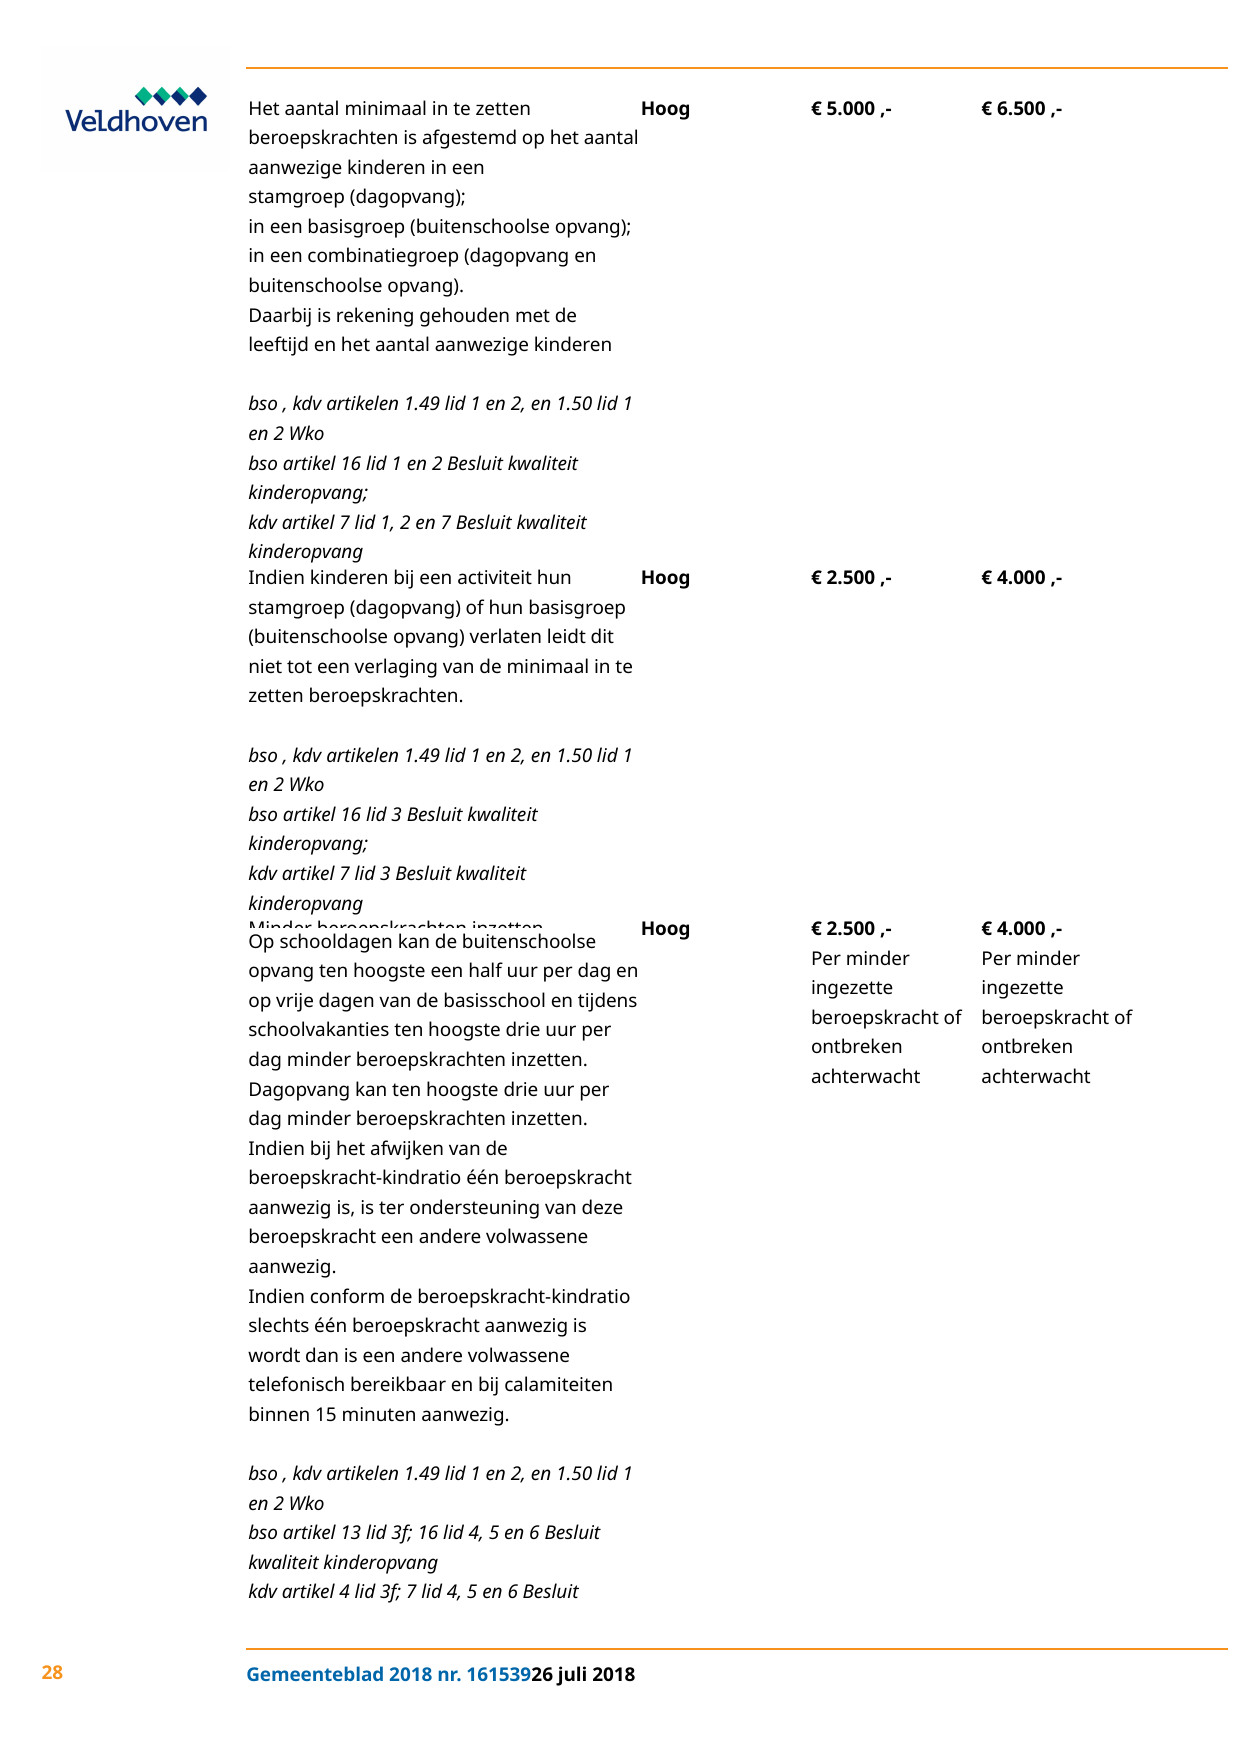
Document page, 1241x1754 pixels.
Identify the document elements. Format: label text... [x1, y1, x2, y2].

table_cell € 4.000 ,- [981, 564, 1152, 915]
table_cell € 6.500 ,- [981, 95, 1152, 564]
table_cell € 5.000 ,- [811, 95, 981, 564]
table_cell Hoog [641, 564, 811, 915]
table_cell Hoog [641, 95, 811, 564]
table_cell Minder beroepskrachten inzetten Op schooldagen kan de buitenschoolse opvang ten hoogste een half uur per dag en op vrije dagen van de basisschool en tijdens schoolvakanties ten hoogste drie uur per dag minder beroepskrachten inzetten. Dagopvang kan ten hoogste drie uur per dag minder beroepskrachten inzetten. Indien bij het afwijken van de beroepskracht-kindratio één beroepskracht aanwezig is, is ter ondersteuning van deze beroepskracht een andere volwassene aanwezig. Indien conform de beroepskracht-kindratio slechts één beroepskracht aanwezig is wordt dan is een andere volwassene telefonisch bereikbaar en bij calamiteiten binnen 15 minuten aanwezig. bso , kdv artikelen 1.49 lid 1 en 2, en 1.50 lid 1 en 2 Wko bso artikel 13 lid 3f; 16 lid 4, 5 en 6 Besluit kwaliteit kinderopvang kdv artikel 4 lid 3f; 7 lid 4, 5 en 6 Besluit [248, 915, 641, 1604]
table_cell € 2.500 ,- Per minder ingezette beroepskracht of ontbreken achterwacht [811, 915, 981, 1604]
table_cell € 4.000 ,- Per minder ingezette beroepskracht of ontbreken achterwacht [981, 915, 1152, 1604]
table_cell Het aantal minimaal in te zetten beroepskrachten is afgestemd op het aantal aanwezige kinderen in een stamgroep (dagopvang); in een basisgroep (buitenschoolse opvang); in een combinatiegroep (dagopvang en buitenschoolse opvang). Daarbij is rekening gehouden met de leeftijd en het aantal aanwezige kinderen bso , kdv artikelen 1.49 lid 1 en 2, en 1.50 lid 1 en 2 Wko bso artikel 16 lid 1 en 2 Besluit kwaliteit kinderopvang; kdv artikel 7 lid 1, 2 en 7 Besluit kwaliteit kinderopvang [248, 95, 641, 564]
table_cell € 2.500 ,- [811, 564, 981, 915]
table_cell Indien kinderen bij een activiteit hun stamgroep (dagopvang) of hun basisgroep (buitenschoolse opvang) verlaten leidt dit niet tot een verlaging van de minimaal in te zetten beroepskrachten. bso , kdv artikelen 1.49 lid 1 en 2, en 1.50 lid 1 en 2 Wko bso artikel 16 lid 3 Besluit kwaliteit kinderopvang; kdv artikel 7 lid 3 Besluit kwaliteit kinderopvang [248, 564, 641, 915]
table_cell Hoog [641, 915, 811, 1604]
picture [41, 47, 231, 172]
